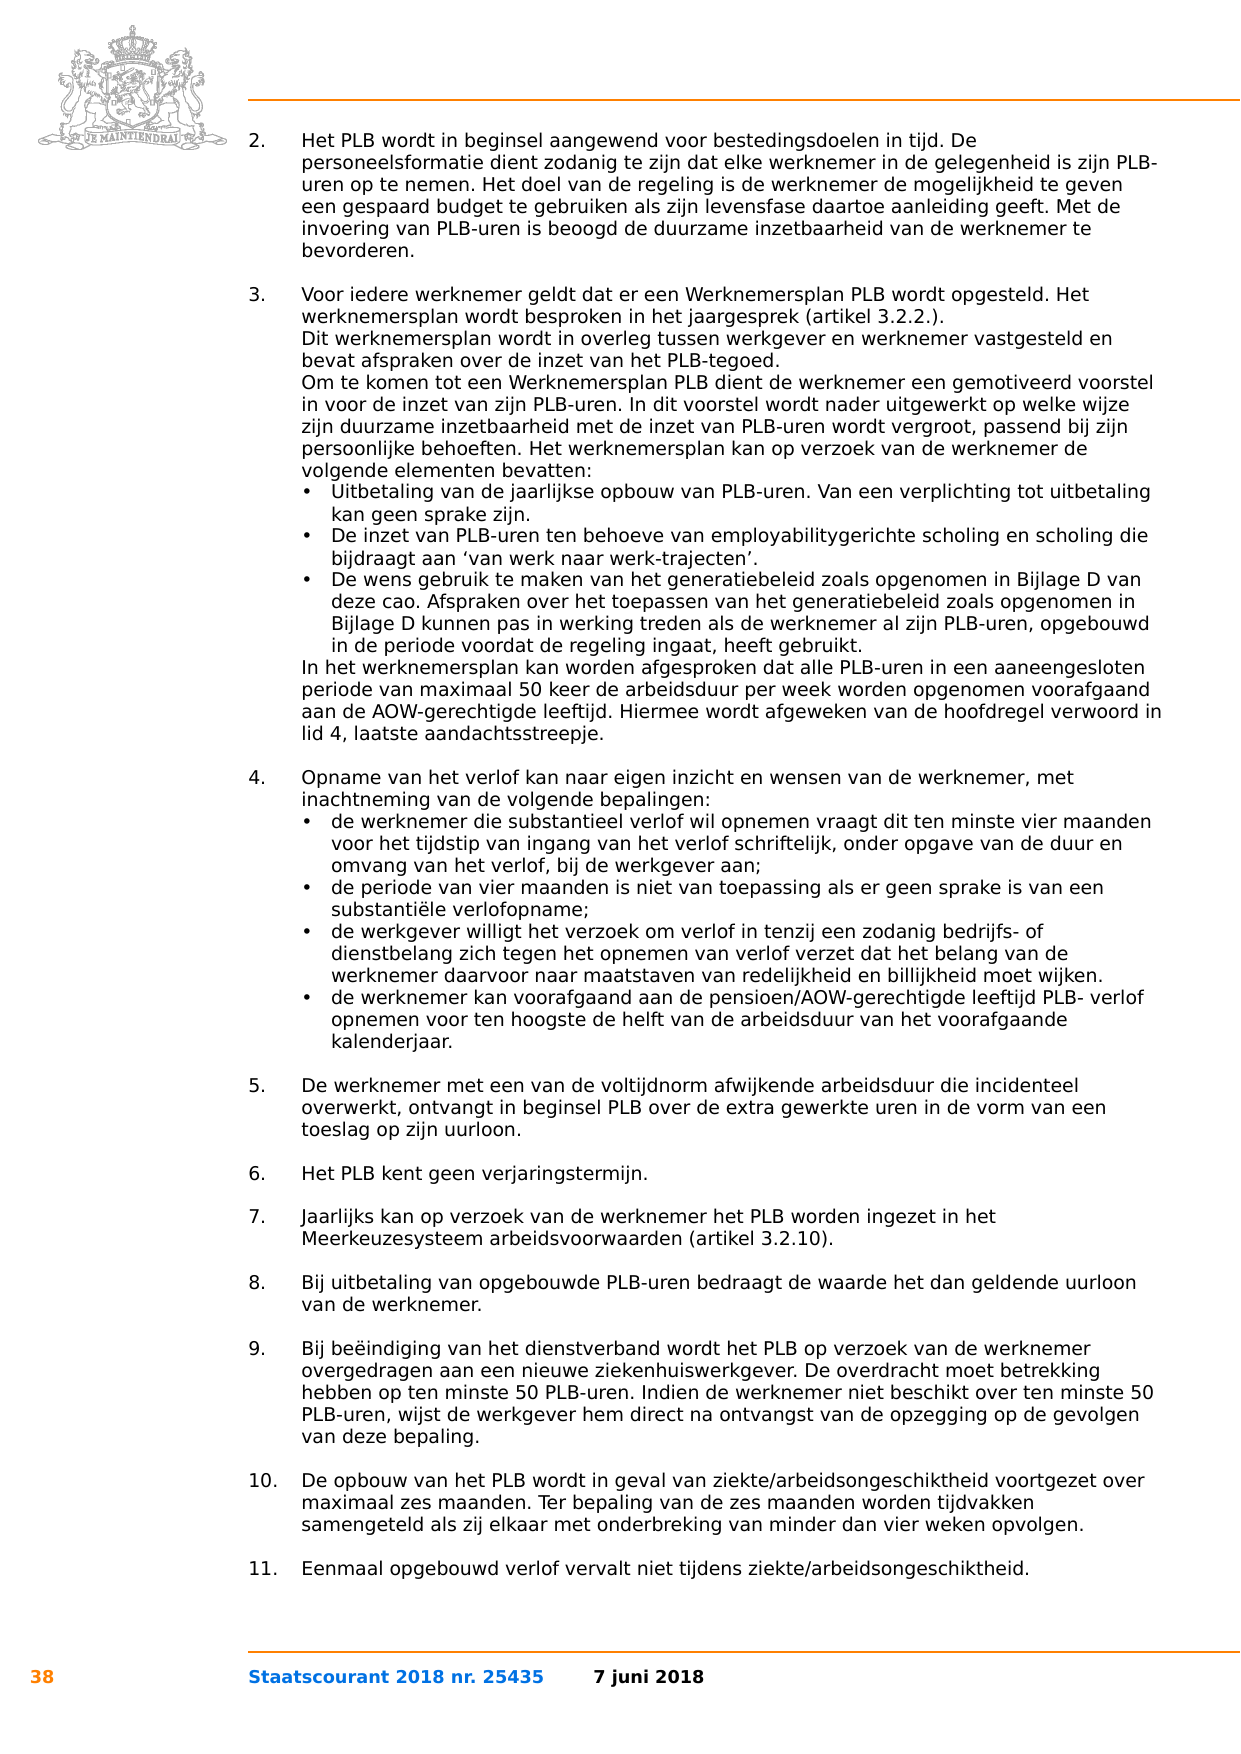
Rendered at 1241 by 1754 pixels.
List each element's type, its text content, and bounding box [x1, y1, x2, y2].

text • De inzet van PLB-uren ten behoeve van employabilitygerichte scholing en scholing die bijdraagt aan ‘van werk naar werk-trajecten’. [301, 525, 1163, 569]
text Om te komen tot een Werknemersplan PLB dient de werknemer een gemotiveerd voorstel in voor de inzet van zijn PLB-uren. In dit voorstel wordt nader uitgewerkt op welke wijze zijn duurzame inzetbaarheid met de inzet van PLB-uren wordt vergroot, passend bij zijn persoonlijke behoeften. Het werknemersplan kan op verzoek van de werknemer de volgende elementen bevatten: [301, 372, 1163, 481]
text • De wens gebruik te maken van het generatiebeleid zoals opgenomen in Bijlage D van deze cao. Afspraken over het toepassen van het generatiebeleid zoals opgenomen in Bijlage D kunnen pas in werking treden als de werknemer al zijn PLB-uren, opgebouwd in de periode voordat de regeling ingaat, heeft gebruikt. [301, 569, 1163, 657]
text • Uitbetaling van de jaarlijkse opbouw van PLB-uren. Van een verplichting tot uitbetaling kan geen sprake zijn. [301, 481, 1163, 525]
picture [38, 25, 227, 150]
text 6. Het PLB kent geen verjaringstermijn. [248, 1162, 1163, 1184]
text 2. Het PLB wordt in beginsel aangewend voor bestedingsdoelen in tijd. De personeelsformatie dient zodanig te zijn dat elke werknemer in de gelegenheid is zijn PLB-uren op te nemen. Het doel van de regeling is de werknemer de mogelijkheid te geven een gespaard budget te gebruiken als zijn levensfase daartoe aanleiding geeft. Met de invoering van PLB-uren is beoogd de duurzame inzetbaarheid van de werknemer te bevorderen. [248, 130, 1163, 262]
text • de periode van vier maanden is niet van toepassing als er geen sprake is van een substantiële verlofopname; [301, 877, 1163, 921]
text 7. Jaarlijks kan op verzoek van de werknemer het PLB worden ingezet in het Meerkeuzesysteem arbeidsvoorwaarden (artikel 3.2.10). [248, 1206, 1163, 1250]
text 4. Opname van het verlof kan naar eigen inzicht en wensen van de werknemer, met inachtneming van de volgende bepalingen: [248, 767, 1163, 811]
text 3. Voor iedere werknemer geldt dat er een Werknemersplan PLB wordt opgesteld. Het werknemersplan wordt besproken in het jaargesprek (artikel 3.2.2.). [248, 284, 1163, 328]
text 11. Eenmaal opgebouwd verlof vervalt niet tijdens ziekte/arbeidsongeschiktheid. [248, 1558, 1163, 1579]
text • de werknemer kan voorafgaand aan de pensioen/AOW-gerechtigde leeftijd PLB- verlof opnemen voor ten hoogste de helft van de arbeidsduur van het voorafgaande kalenderjaar. [301, 987, 1163, 1053]
text • de werkgever willigt het verzoek om verlof in tenzij een zodanig bedrijfs- of dienstbelang zich tegen het opnemen van verlof verzet dat het belang van de werknemer daarvoor naar maatstaven van redelijkheid en billijkheid moet wijken. [301, 921, 1163, 987]
text 9. Bij beëindiging van het dienstverband wordt het PLB op verzoek van de werknemer overgedragen aan een nieuwe ziekenhuiswerkgever. De overdracht moet betrekking hebben op ten minste 50 PLB-uren. Indien de werknemer niet beschikt over ten minste 50 PLB-uren, wijst de werkgever hem direct na ontvangst van de opzegging op de gevolgen van deze bepaling. [248, 1338, 1163, 1448]
text 8. Bij uitbetaling van opgebouwde PLB-uren bedraagt de waarde het dan geldende uurloon van de werknemer. [248, 1272, 1163, 1316]
text Dit werknemersplan wordt in overleg tussen werkgever en werknemer vastgesteld en bevat afspraken over de inzet van het PLB-tegoed. [301, 328, 1163, 372]
text In het werknemersplan kan worden afgesproken dat alle PLB-uren in een aaneengesloten periode van maximaal 50 keer de arbeidsduur per week worden opgenomen voorafgaand aan de AOW-gerechtigde leeftijd. Hiermee wordt afgeweken van de hoofdregel verwoord in lid 4, laatste aandachtsstreepje. [301, 657, 1163, 745]
text • de werknemer die substantieel verlof wil opnemen vraagt dit ten minste vier maanden voor het tijdstip van ingang van het verlof schriftelijk, onder opgave van de duur en omvang van het verlof, bij de werkgever aan; [301, 811, 1163, 877]
text 5. De werknemer met een van de voltijdnorm afwijkende arbeidsduur die incidenteel overwerkt, ontvangt in beginsel PLB over de extra gewerkte uren in de vorm van een toeslag op zijn uurloon. [248, 1075, 1163, 1141]
text 10. De opbouw van het PLB wordt in geval van ziekte/arbeidsongeschiktheid voortgezet over maximaal zes maanden. Ter bepaling van de zes maanden worden tijdvakken samengeteld als zij elkaar met onderbreking van minder dan vier weken opvolgen. [248, 1470, 1163, 1536]
